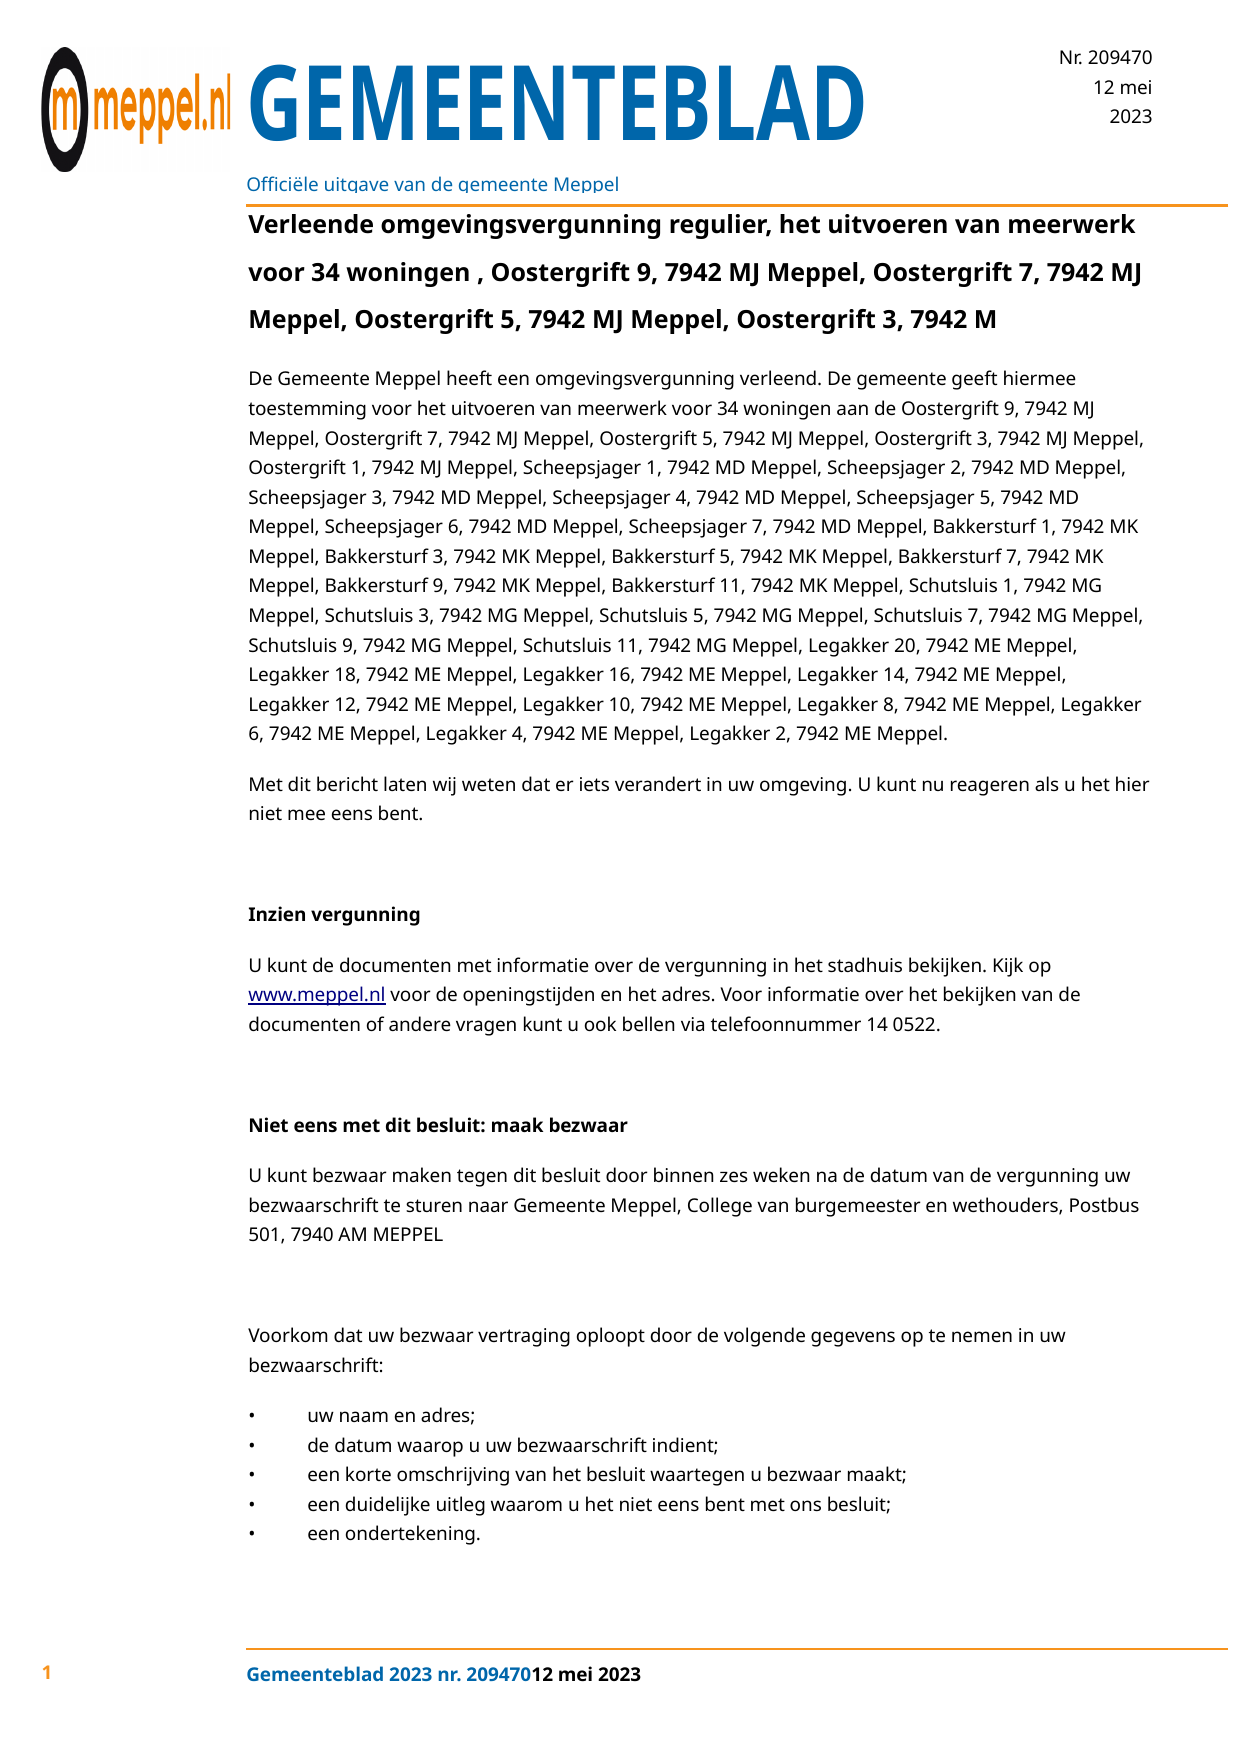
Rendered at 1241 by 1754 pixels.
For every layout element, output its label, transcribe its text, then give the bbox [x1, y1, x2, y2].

list de datum waarop u uw bezwaarschrift indient; [248, 1432, 1152, 1457]
list een duidelijke uitleg waarom u het niet eens bent met ons besluit; [248, 1491, 1152, 1517]
text Inzien vergunning [248, 901, 1152, 927]
list een korte omschrijving van het besluit waartegen u bezwaar maakt; [248, 1461, 1152, 1487]
text Verleende omgevingsvergunning regulier, het uitvoeren van meerwerk voor 34 woningen , Oostergrift 9, 7942 MJ Meppel, Oostergrift 7, 7942 MJ Meppel, Oostergrift 5, 7942 MJ Meppel, Oostergrift 3, 7942 M [248, 207, 1152, 336]
text De Gemeente Meppel heeft een omgevingsvergunning verleend. De gemeente geeft hiermee toestemming voor het uitvoeren van meerwerk voor 34 woningen aan de Oostergrift 9, 7942 MJ Meppel, Oostergrift 7, 7942 MJ Meppel, Oostergrift 5, 7942 MJ Meppel, Oostergrift 3, 7942 MJ Meppel, Oostergrift 1, 7942 MJ Meppel, Scheepsjager 1, 7942 MD Meppel, Scheepsjager 2, 7942 MD Meppel, Scheepsjager 3, 7942 MD Meppel, Scheepsjager 4, 7942 MD Meppel, Scheepsjager 5, 7942 MD Meppel, Scheepsjager 6, 7942 MD Meppel, Scheepsjager 7, 7942 MD Meppel, Bakkersturf 1, 7942 MK Meppel, Bakkersturf 3, 7942 MK Meppel, Bakkersturf 5, 7942 MK Meppel, Bakkersturf 7, 7942 MK Meppel, Bakkersturf 9, 7942 MK Meppel, Bakkersturf 11, 7942 MK Meppel, Schutsluis 1, 7942 MG Meppel, Schutsluis 3, 7942 MG Meppel, Schutsluis 5, 7942 MG Meppel, Schutsluis 7, 7942 MG Meppel, Schutsluis 9, 7942 MG Meppel, Schutsluis 11, 7942 MG Meppel, Legakker 20, 7942 ME Meppel, Legakker 18, 7942 ME Meppel, Legakker 16, 7942 ME Meppel, Legakker 14, 7942 ME Meppel, Legakker 12, 7942 ME Meppel, Legakker 10, 7942 ME Meppel, Legakker 8, 7942 ME Meppel, Legakker 6, 7942 ME Meppel, Legakker 4, 7942 ME Meppel, Legakker 2, 7942 ME Meppel. [248, 366, 1152, 746]
text Met dit bericht laten wij weten dat er iets verandert in uw omgeving. U kunt nu reageren als u het hier niet mee eens bent. [248, 771, 1152, 826]
text U kunt bezwaar maken tegen dit besluit door binnen zes weken na de datum van de vergunning uw bezwaarschrift te sturen naar Gemeente Meppel, College van burgemeester en wethouders, Postbus 501, 7940 AM MEPPEL [248, 1162, 1152, 1247]
picture [41, 47, 231, 172]
text Voorkom dat uw bezwaar vertraging oploopt door de volgende gegevens op te nemen in uw bezwaarschrift: [248, 1322, 1152, 1377]
list een ondertekening. [248, 1521, 1152, 1546]
text Niet eens met dit besluit: maak bezwaar [248, 1112, 1152, 1137]
text U kunt de documenten met informatie over de vergunning in het stadhuis bekijken. Kijk op www.meppel.nl voor de openingstijden en het adres. Voor informatie over het bekijken van de documenten of andere vragen kunt u ook bellen via telefoonnummer 14 0522. [248, 952, 1152, 1037]
list uw naam en adres; [248, 1402, 1152, 1428]
